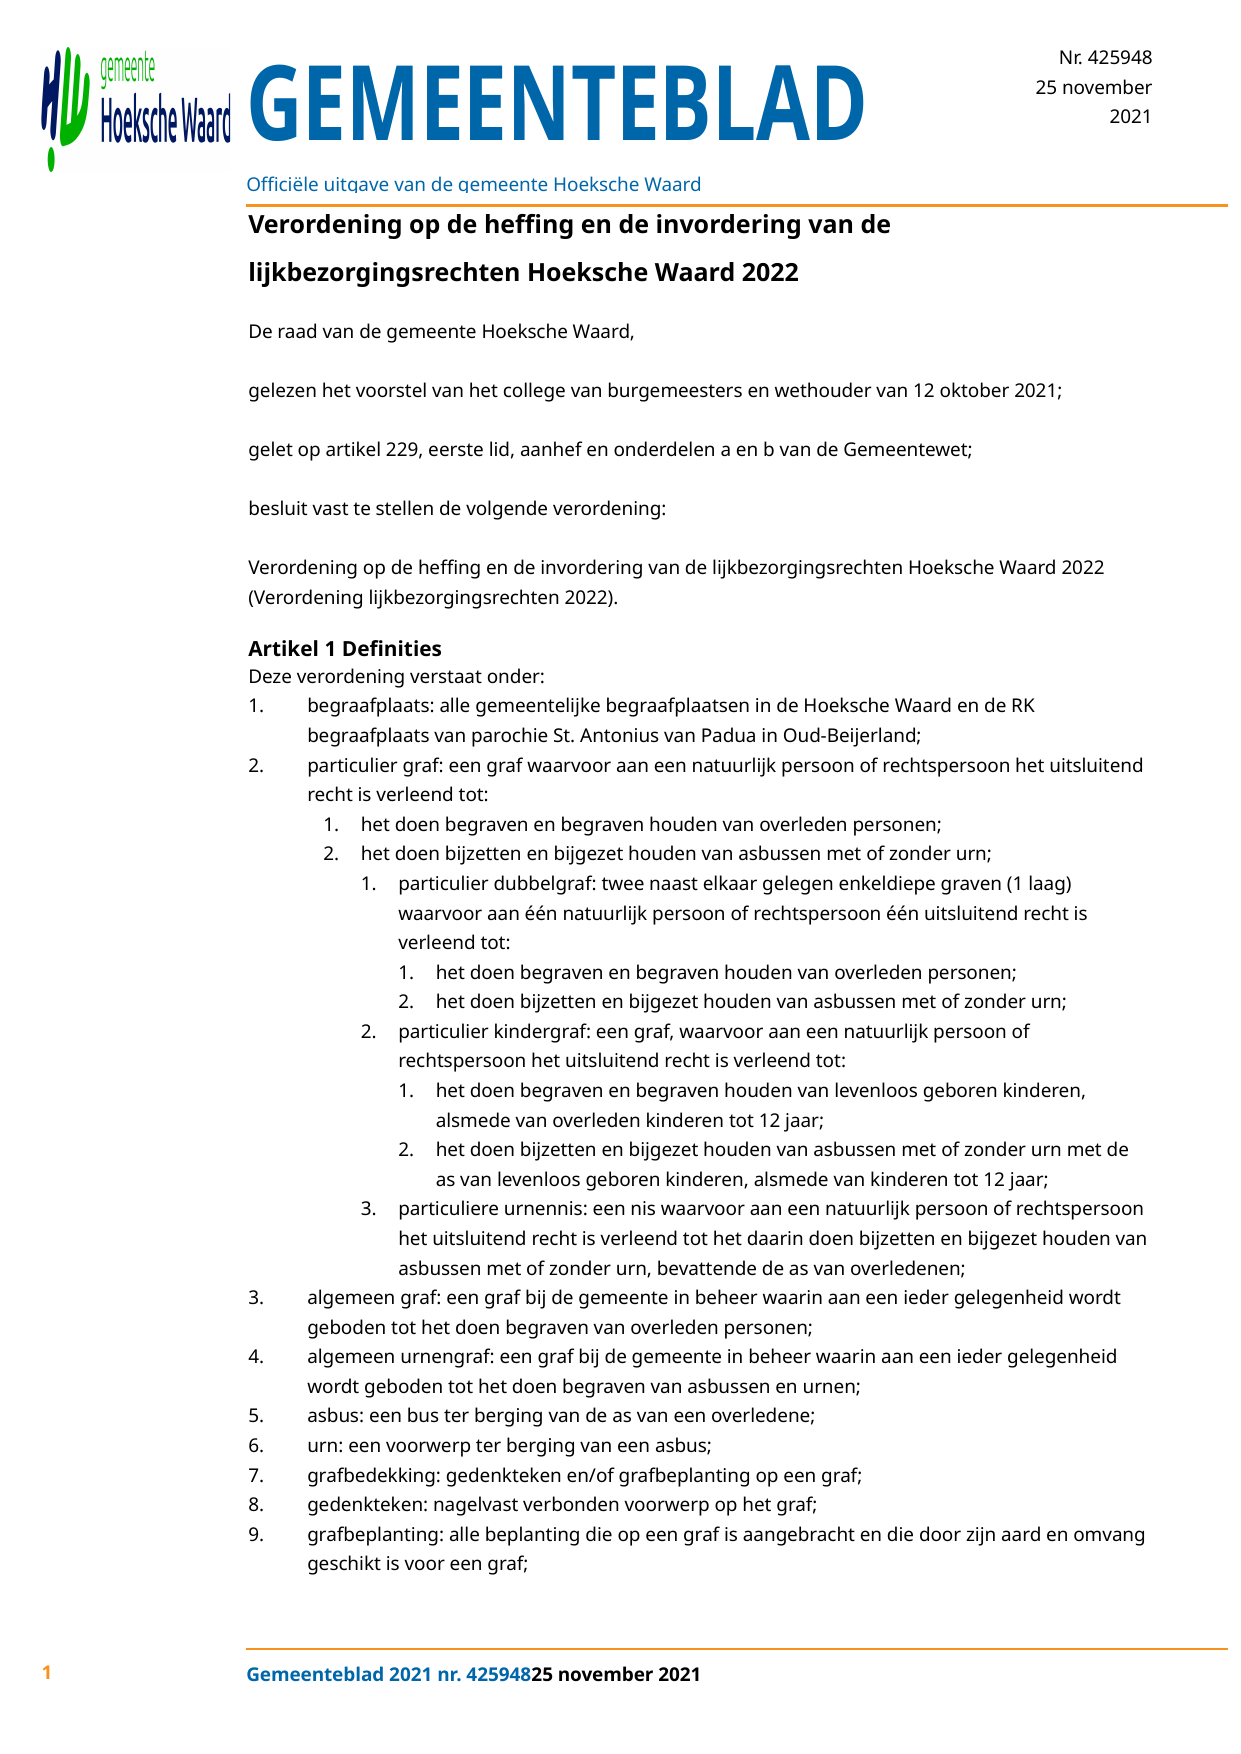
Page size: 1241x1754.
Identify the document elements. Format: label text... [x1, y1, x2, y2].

list het doen bijzetten en bijgezet houden van asbussen met of zonder urn; [398, 988, 1152, 1014]
list het doen begraven en begraven houden van levenloos geboren kinderen, alsmede van overleden kinderen tot 12 jaar; [398, 1077, 1152, 1132]
list algemeen graf: een graf bij de gemeente in beheer waarin aan een ieder gelegenheid wordt geboden tot het doen begraven van overleden personen; [248, 1284, 1152, 1339]
picture [41, 47, 231, 172]
text Deze verordening verstaat onder: [248, 663, 1152, 689]
list het doen begraven en begraven houden van overleden personen; [398, 959, 1152, 984]
text gelezen het voorstel van het college van burgemeesters en wethouder van 12 oktober 2021; [248, 377, 1152, 403]
text De raad van de gemeente Hoeksche Waard, [248, 318, 1152, 344]
list het doen bijzetten en bijgezet houden van asbussen met of zonder urn; [323, 841, 1152, 866]
text (Verordening lijkbezorgingsrechten 2022). [248, 584, 1152, 610]
list algemeen urnengraf: een graf bij de gemeente in beheer waarin aan een ieder gelegenheid wordt geboden tot het doen begraven van asbussen en urnen; [248, 1343, 1152, 1399]
text gelet op artikel 229, eerste lid, aanhef en onderdelen a en b van de Gemeentewet; [248, 436, 1152, 462]
list het doen bijzetten en bijgezet houden van asbussen met of zonder urn met de as van levenloos geboren kinderen, alsmede van kinderen tot 12 jaar; [398, 1136, 1152, 1192]
list particulier kindergraf: een graf, waarvoor aan een natuurlijk persoon of rechtspersoon het uitsluitend recht is verleend tot: [361, 1018, 1152, 1073]
list particulier dubbelgraf: twee naast elkaar gelegen enkeldiepe graven (1 laag) waarvoor aan één natuurlijk persoon of rechtspersoon één uitsluitend recht is verleend tot: [361, 870, 1152, 955]
text Verordening op de heffing en de invordering van de lijkbezorgingsrechten Hoeksche Waard 2022 [248, 207, 1152, 288]
list particuliere urnennis: een nis waarvoor aan een natuurlijk persoon of rechtspersoon het uitsluitend recht is verleend tot het daarin doen bijzetten en bijgezet houden van asbussen met of zonder urn, bevattende de as van overledenen; [361, 1196, 1152, 1280]
text Artikel 1 Definities [248, 634, 1152, 663]
list grafbeplanting: alle beplanting die op een graf is aangebracht en die door zijn aard en omvang geschikt is voor een graf; [248, 1521, 1152, 1576]
list het doen begraven en begraven houden van overleden personen; [323, 811, 1152, 837]
list asbus: een bus ter berging van de as van een overledene; [248, 1403, 1152, 1428]
list urn: een voorwerp ter berging van een asbus; [248, 1432, 1152, 1458]
list grafbedekking: gedenkteken en/of grafbeplanting op een graf; [248, 1462, 1152, 1487]
list gedenkteken: nagelvast verbonden voorwerp op het graf; [248, 1491, 1152, 1517]
text besluit vast te stellen de volgende verordening: [248, 495, 1152, 521]
text Verordening op de heffing en de invordering van de lijkbezorgingsrechten Hoeksche Waard 2022 [248, 554, 1152, 580]
list particulier graf: een graf waarvoor aan een natuurlijk persoon of rechtspersoon het uitsluitend recht is verleend tot: [248, 752, 1152, 807]
list begraafplaats: alle gemeentelijke begraafplaatsen in de Hoeksche Waard en de RK begraafplaats van parochie St. Antonius van Padua in Oud-Beijerland; [248, 693, 1152, 748]
